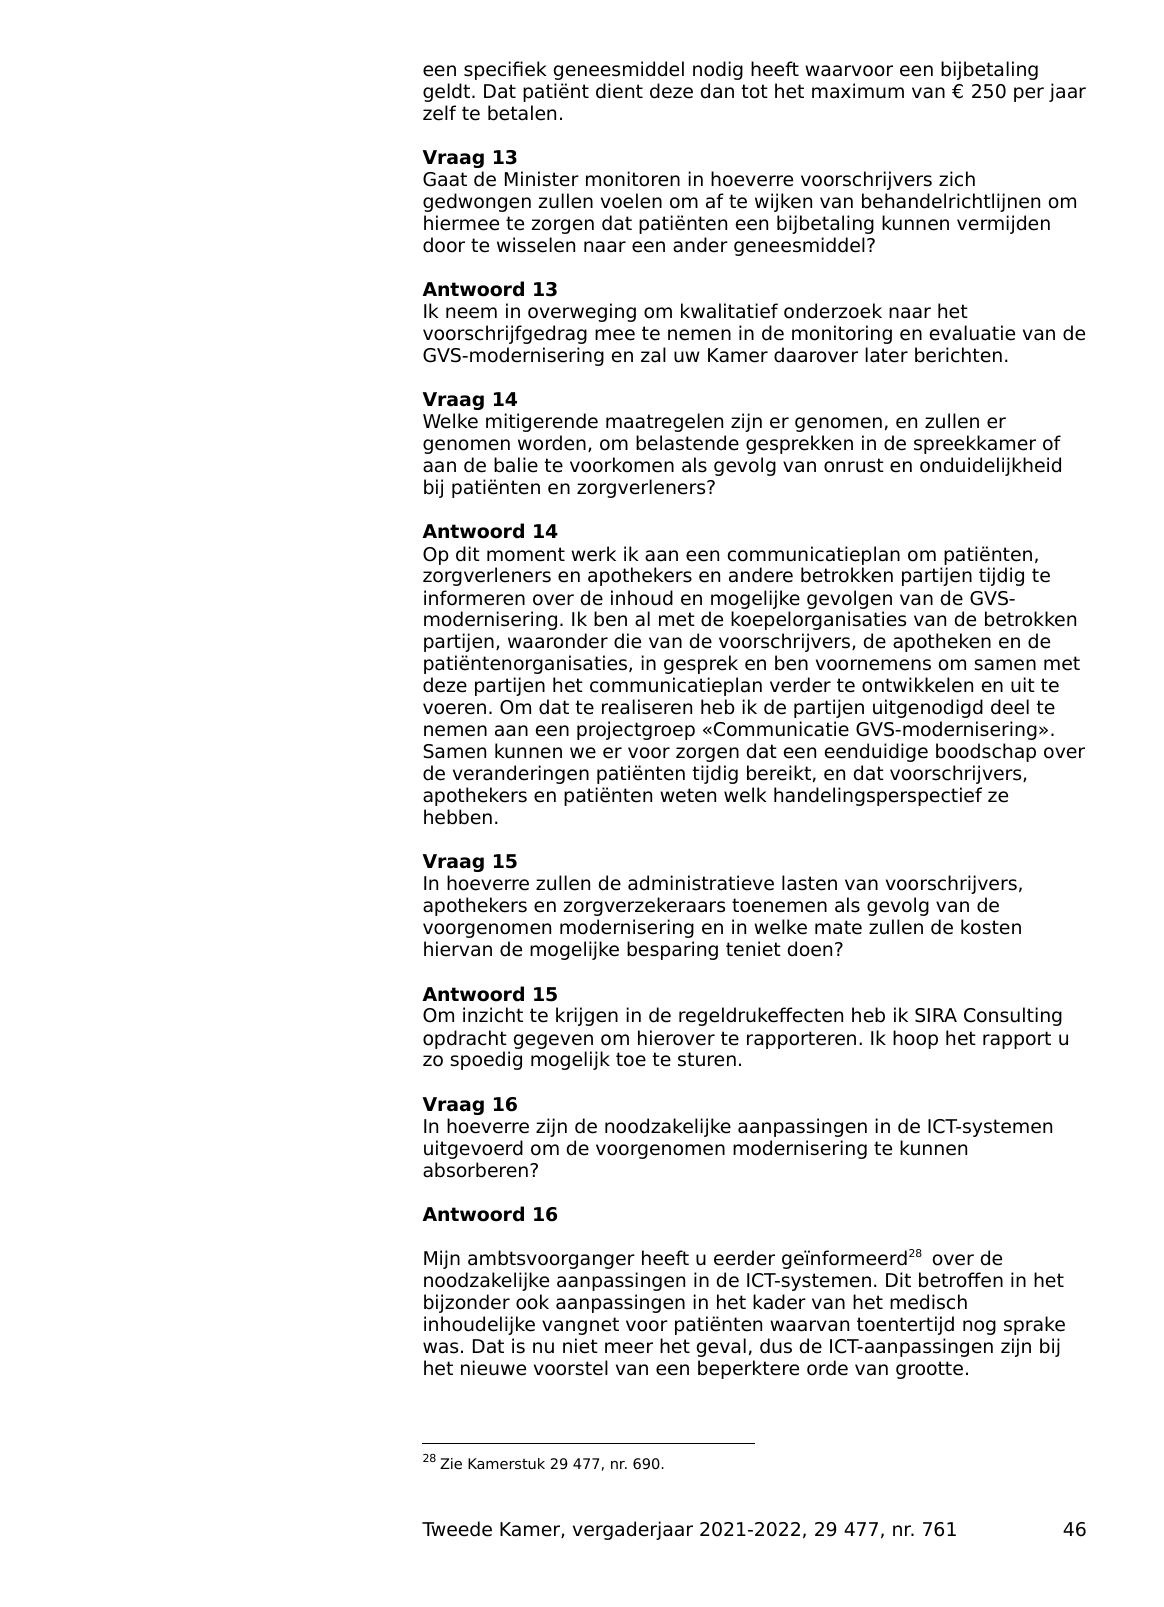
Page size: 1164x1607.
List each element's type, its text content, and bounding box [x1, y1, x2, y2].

subtitle Vraag 15 [422, 851, 1087, 873]
text Zie Kamerstuk 29 477, nr. 690. [422, 1452, 1087, 1474]
text In hoeverre zullen de administratieve lasten van voorschrijvers, apothekers en zorgverzekeraars toenemen als gevolg van de voorgenomen modernisering en in welke mate zullen de kosten hiervan de mogelijke besparing teniet doen? [422, 873, 1087, 961]
subtitle Vraag 13 [422, 147, 1087, 169]
subtitle Antwoord 13 [422, 279, 1087, 301]
subtitle Antwoord 15 [422, 983, 1087, 1005]
text een specifiek geneesmiddel nodig heeft waarvoor een bijbetaling geldt. Dat patiënt dient deze dan tot het maximum van € 250 per jaar zelf te betalen. [422, 59, 1087, 125]
subtitle Vraag 16 [422, 1093, 1087, 1116]
text Gaat de Minister monitoren in hoeverre voorschrijvers zich gedwongen zullen voelen om af te wijken van behandelrichtlijnen om hiermee te zorgen dat patiënten een bijbetaling kunnen vermijden door te wisselen naar een ander geneesmiddel? [422, 169, 1087, 257]
subtitle Antwoord 16 [422, 1204, 1087, 1226]
text Mijn ambtsvoorganger heeft u eerder geïnformeerd over de noodzakelijke aanpassingen in de ICT-systemen. Dit betroffen in het bijzonder ook aanpassingen in het kader van het medisch inhoudelijke vangnet voor patiënten waarvan toentertijd nog sprake was. Dat is nu niet meer het geval, dus de ICT-aanpassingen zijn bij het nieuwe voorstel van een beperktere orde van grootte. [422, 1248, 1087, 1380]
text Ik neem in overweging om kwalitatief onderzoek naar het voorschrijfgedrag mee te nemen in de monitoring en evaluatie van de GVS-modernisering en zal uw Kamer daarover later berichten. [422, 301, 1087, 367]
subtitle Vraag 14 [422, 389, 1087, 411]
text Om inzicht te krijgen in de regeldrukeffecten heb ik SIRA Consulting opdracht gegeven om hierover te rapporteren. Ik hoop het rapport u zo spoedig mogelijk toe te sturen. [422, 1005, 1087, 1071]
text Welke mitigerende maatregelen zijn er genomen, en zullen er genomen worden, om belastende gesprekken in de spreekkamer of aan de balie te voorkomen als gevolg van onrust en onduidelijkheid bij patiënten en zorgverleners? [422, 411, 1087, 499]
text Op dit moment werk ik aan een communicatieplan om patiënten, zorgverleners en apothekers en andere betrokken partijen tijdig te informeren over de inhoud en mogelijke gevolgen van de GVS-modernisering. Ik ben al met de koepelorganisaties van de betrokken partijen, waaronder die van de voorschrijvers, de apotheken en de patiëntenorganisaties, in gesprek en ben voornemens om samen met deze partijen het communicatieplan verder te ontwikkelen en uit te voeren. Om dat te realiseren heb ik de partijen uitgenodigd deel te nemen aan een projectgroep «Communicatie GVS-modernisering». Samen kunnen we er voor zorgen dat een eenduidige boodschap over de veranderingen patiënten tijdig bereikt, en dat voorschrijvers, apothekers en patiënten weten welk handelingsperspectief ze hebben. [422, 543, 1087, 829]
subtitle Antwoord 14 [422, 521, 1087, 543]
text In hoeverre zijn de noodzakelijke aanpassingen in de ICT-systemen uitgevoerd om de voorgenomen modernisering te kunnen absorberen? [422, 1116, 1087, 1181]
